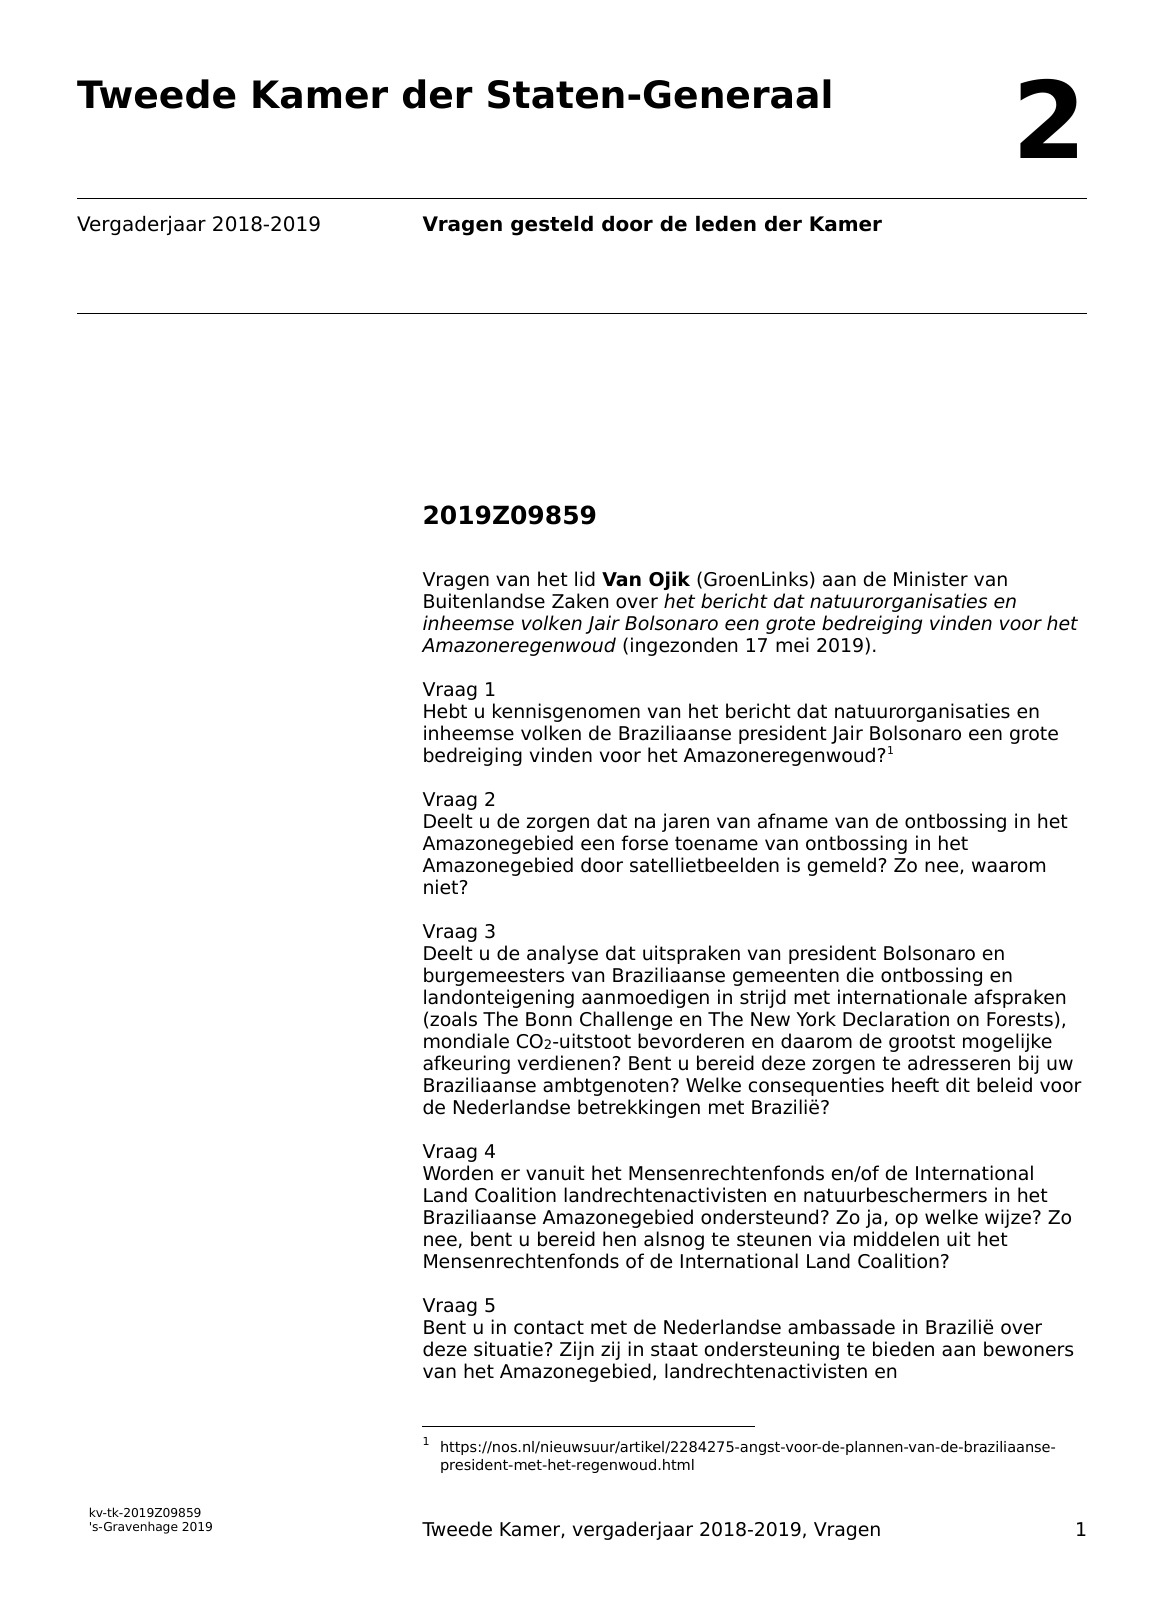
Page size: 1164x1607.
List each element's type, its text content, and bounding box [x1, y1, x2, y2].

table_cell Vragen gesteld door de leden der Kamer [422, 199, 1087, 313]
text Deelt u de analyse dat uitspraken van president Bolsonaro en burgemeesters van Braziliaanse gemeenten die ontbossing en landonteigening aanmoedigen in strijd met internationale afspraken (zoals The Bonn Challenge en The New York Declaration on Forests), mondiale CO2-uitstoot bevorderen en daarom de grootst mogelijke afkeuring verdienen? Bent u bereid deze zorgen te adresseren bij uw Braziliaanse ambtgenoten? Welke consequenties heeft dit beleid voor de Nederlandse betrekkingen met Brazilië? [422, 943, 1087, 1119]
text Vraag 5 [422, 1295, 1087, 1317]
table_header Tweede Kamer der Staten-Generaal [77, 59, 886, 198]
text Vraag 1 [422, 679, 1087, 701]
text https://nos.nl/nieuwsuur/artikel/2284275-angst-voor-de-plannen-van-de-braziliaanse-president-met-het-regenwoud.html [422, 1435, 1087, 1474]
text kv-tk-2019Z09859 [88, 1506, 323, 1520]
text 2019Z09859 [422, 501, 1087, 531]
text Vraag 4 [422, 1141, 1087, 1163]
table_header 2 [886, 59, 1087, 198]
text Deelt u de zorgen dat na jaren van afname van de ontbossing in het Amazonegebied een forse toename van ontbossing in het Amazonegebied door satellietbeelden is gemeld? Zo nee, waarom niet? [422, 811, 1087, 899]
text Bent u in contact met de Nederlandse ambassade in Brazilië over deze situatie? Zijn zij in staat ondersteuning te bieden aan bewoners van het Amazonegebied, landrechtenactivisten en [422, 1317, 1087, 1383]
text 's-Gravenhage 2019 [88, 1520, 323, 1534]
text Worden er vanuit het Mensenrechtenfonds en/of de International Land Coalition landrechtenactivisten en natuurbeschermers in het Braziliaanse Amazonegebied ondersteund? Zo ja, op welke wijze? Zo nee, bent u bereid hen alsnog te steunen via middelen uit het Mensenrechtenfonds of de International Land Coalition? [422, 1163, 1087, 1273]
text Vraag 3 [422, 921, 1087, 943]
text Hebt u kennisgenomen van het bericht dat natuurorganisaties en inheemse volken de Braziliaanse president Jair Bolsonaro een grote bedreiging vinden voor het Amazoneregenwoud? [422, 701, 1087, 767]
text Vragen van het lid Van Ojik (GroenLinks) aan de Minister van Buitenlandse Zaken over het bericht dat natuurorganisaties en inheemse volken Jair Bolsonaro een grote bedreiging vinden voor het Amazoneregenwoud (ingezonden 17 mei 2019). [422, 569, 1087, 657]
text Vraag 2 [422, 789, 1087, 811]
table_cell Vergaderjaar 2018-2019 [77, 199, 422, 313]
